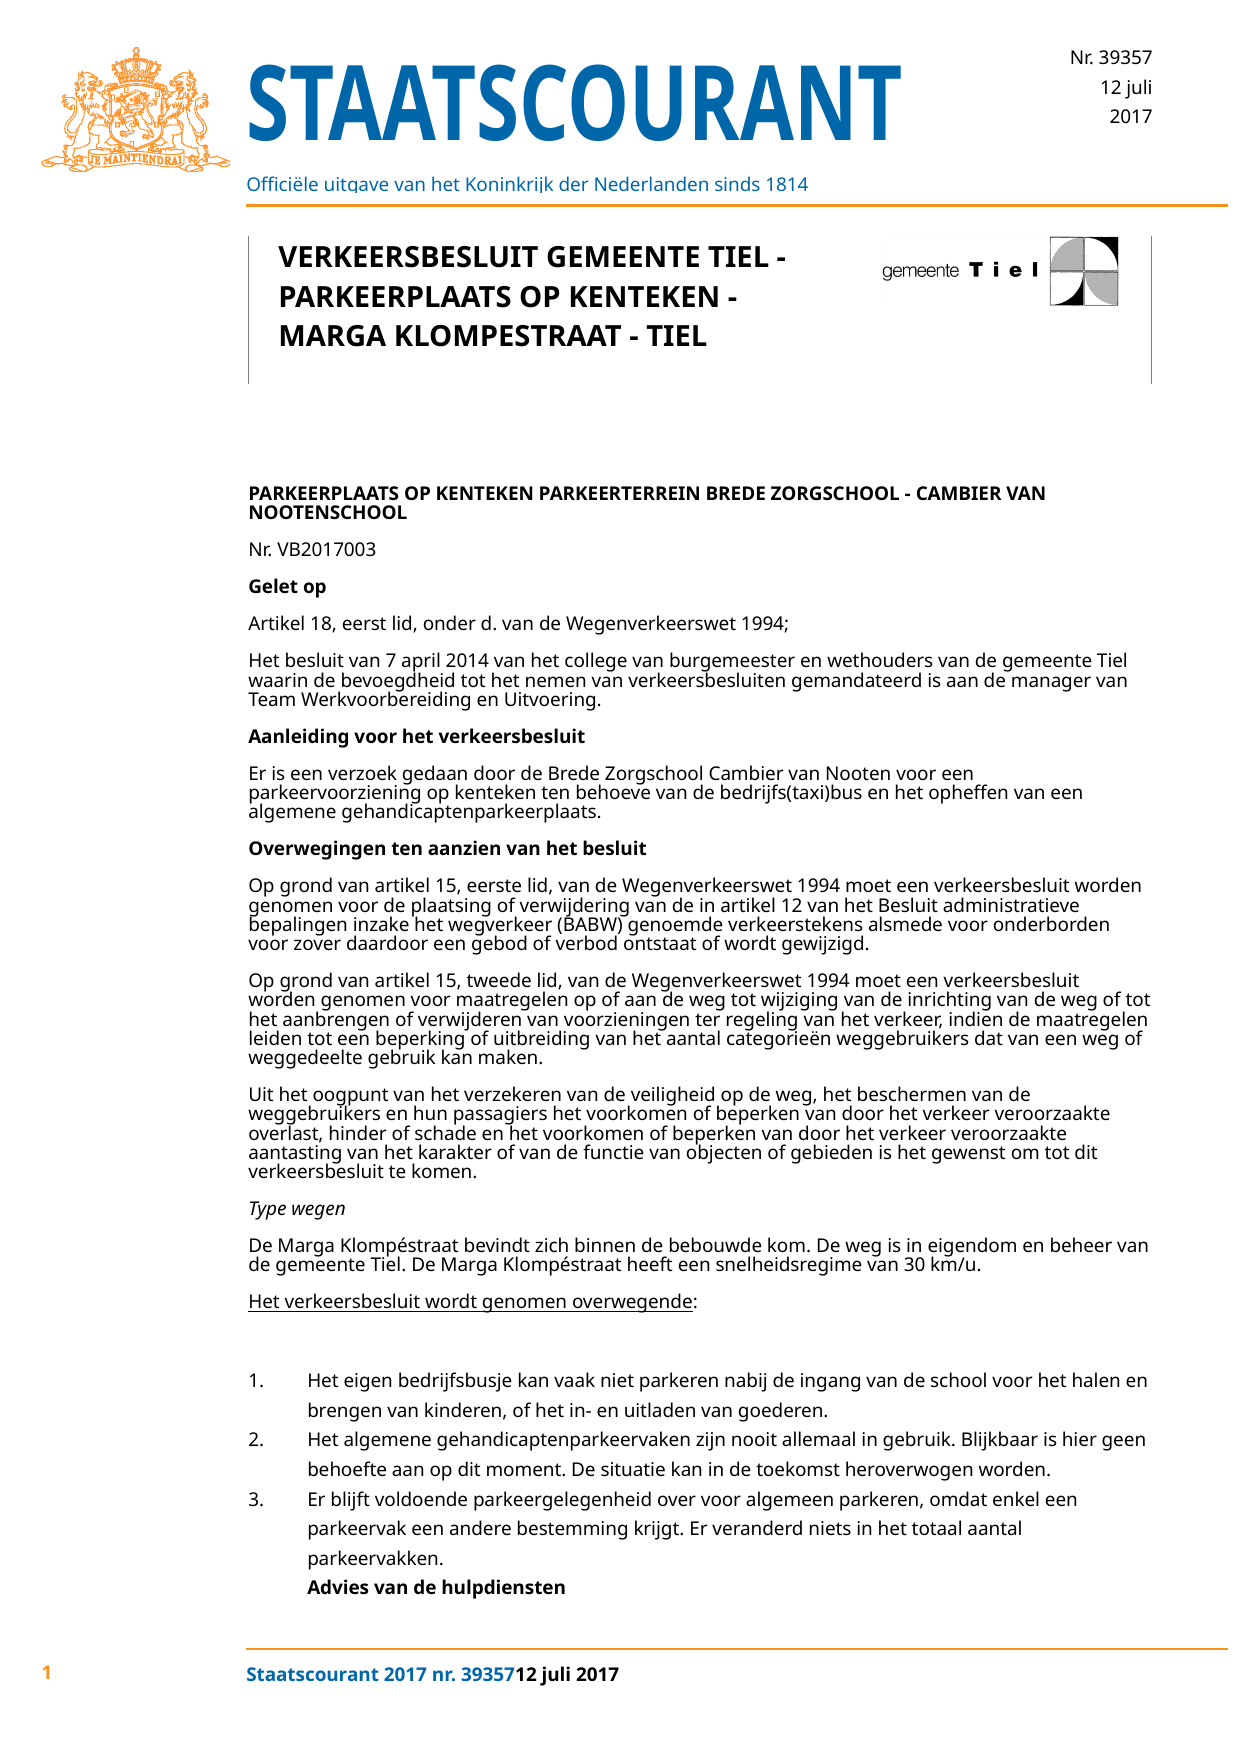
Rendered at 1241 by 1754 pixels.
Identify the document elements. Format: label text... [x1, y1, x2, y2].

text Aanleiding voor het verkeersbesluit [248, 728, 1152, 747]
text Op grond van artikel 15, tweede lid, van de Wegenverkeerswet 1994 moet een verkeersbesluit worden genomen voor maatregelen op of aan de weg tot wijziging van de inrichting van de weg of tot het aanbrengen of verwijderen van voorzieningen ter regeling van het verkeer, indien de maatregelen leiden tot een beperking of uitbreiding van het aantal categorieën weggebruikers dat van een weg of weggedeelte gebruik kan maken. [248, 972, 1152, 1068]
table_header VERKEERSBESLUIT GEMEENTE TIEL - PARKEERPLAATS OP KENTEKEN - MARGA KLOMPESTRAAT - TIEL [249, 236, 850, 384]
text Er is een verzoek gedaan door de Brede Zorgschool Cambier van Nooten voor een parkeervoorziening op kenteken ten behoeve van de bedrijfs(taxi)bus en het opheffen van een algemene gehandicaptenparkeerplaats. [248, 765, 1152, 823]
list Het eigen bedrijfsbusje kan vaak niet parkeren nabij de ingang van de school voor het halen en brengen van kinderen, of het in- en uitladen van goederen. [248, 1367, 1152, 1423]
text Gelet op [248, 578, 1152, 598]
picture [41, 47, 231, 172]
list Advies van de hulpdiensten [248, 1574, 1152, 1600]
text Nr. VB2017003 [248, 541, 1152, 561]
text Op grond van artikel 15, eerste lid, van de Wegenverkeerswet 1994 moet een verkeersbesluit worden genomen voor de plaatsing of verwijdering van de in artikel 12 van het Besluit administratieve bepalingen inzake het wegverkeer (BABW) genoemde verkeerstekens alsmede voor onderborden voor zover daardoor een gebod of verbod ontstaat of wordt gewijzigd. [248, 877, 1152, 954]
text Overwegingen ten aanzien van het besluit [248, 840, 1152, 859]
text Artikel 18, eerst lid, onder d. van de Wegenverkeerswet 1994; [248, 615, 1152, 634]
text Het besluit van 7 april 2014 van het college van burgemeester en wethouders van de gemeente Tiel waarin de bevoegdheid tot het nemen van verkeersbesluiten gemandateerd is aan de manager van Team Werkvoorbereiding en Uitvoering. [248, 652, 1152, 710]
picture [882, 236, 1119, 306]
list Het algemene gehandicaptenparkeervaken zijn nooit allemaal in gebruik. Blijkbaar is hier geen behoefte aan op dit moment. De situatie kan in de toekomst heroverwogen worden. [248, 1427, 1152, 1482]
table_header [850, 236, 1151, 384]
text De Marga Klompéstraat bevindt zich binnen de bebouwde kom. De weg is in eigendom en beheer van de gemeente Tiel. De Marga Klompéstraat heeft een snelheidsregime van 30 km/u. [248, 1237, 1152, 1276]
text Uit het oogpunt van het verzekeren van de veiligheid op de weg, het beschermen van de weggebruikers en hun passagiers het voorkomen of beperken van door het verkeer veroorzaakte overlast, hinder of schade en het voorkomen of beperken van door het verkeer veroorzaakte aantasting van het karakter of van de functie van objecten of gebieden is het gewenst om tot dit verkeersbesluit te komen. [248, 1086, 1152, 1182]
list Er blijft voldoende parkeergelegenheid over voor algemeen parkeren, omdat enkel een parkeervak een andere bestemming krijgt. Er veranderd niets in het totaal aantal parkeervakken. [248, 1486, 1152, 1571]
text PARKEERPLAATS OP KENTEKEN PARKEERTERREIN BREDE ZORGSCHOOL - CAMBIER VAN NOOTENSCHOOL [248, 485, 1152, 524]
text Het verkeersbesluit wordt genomen overwegende: [248, 1293, 1152, 1313]
text Type wegen [248, 1200, 1152, 1219]
